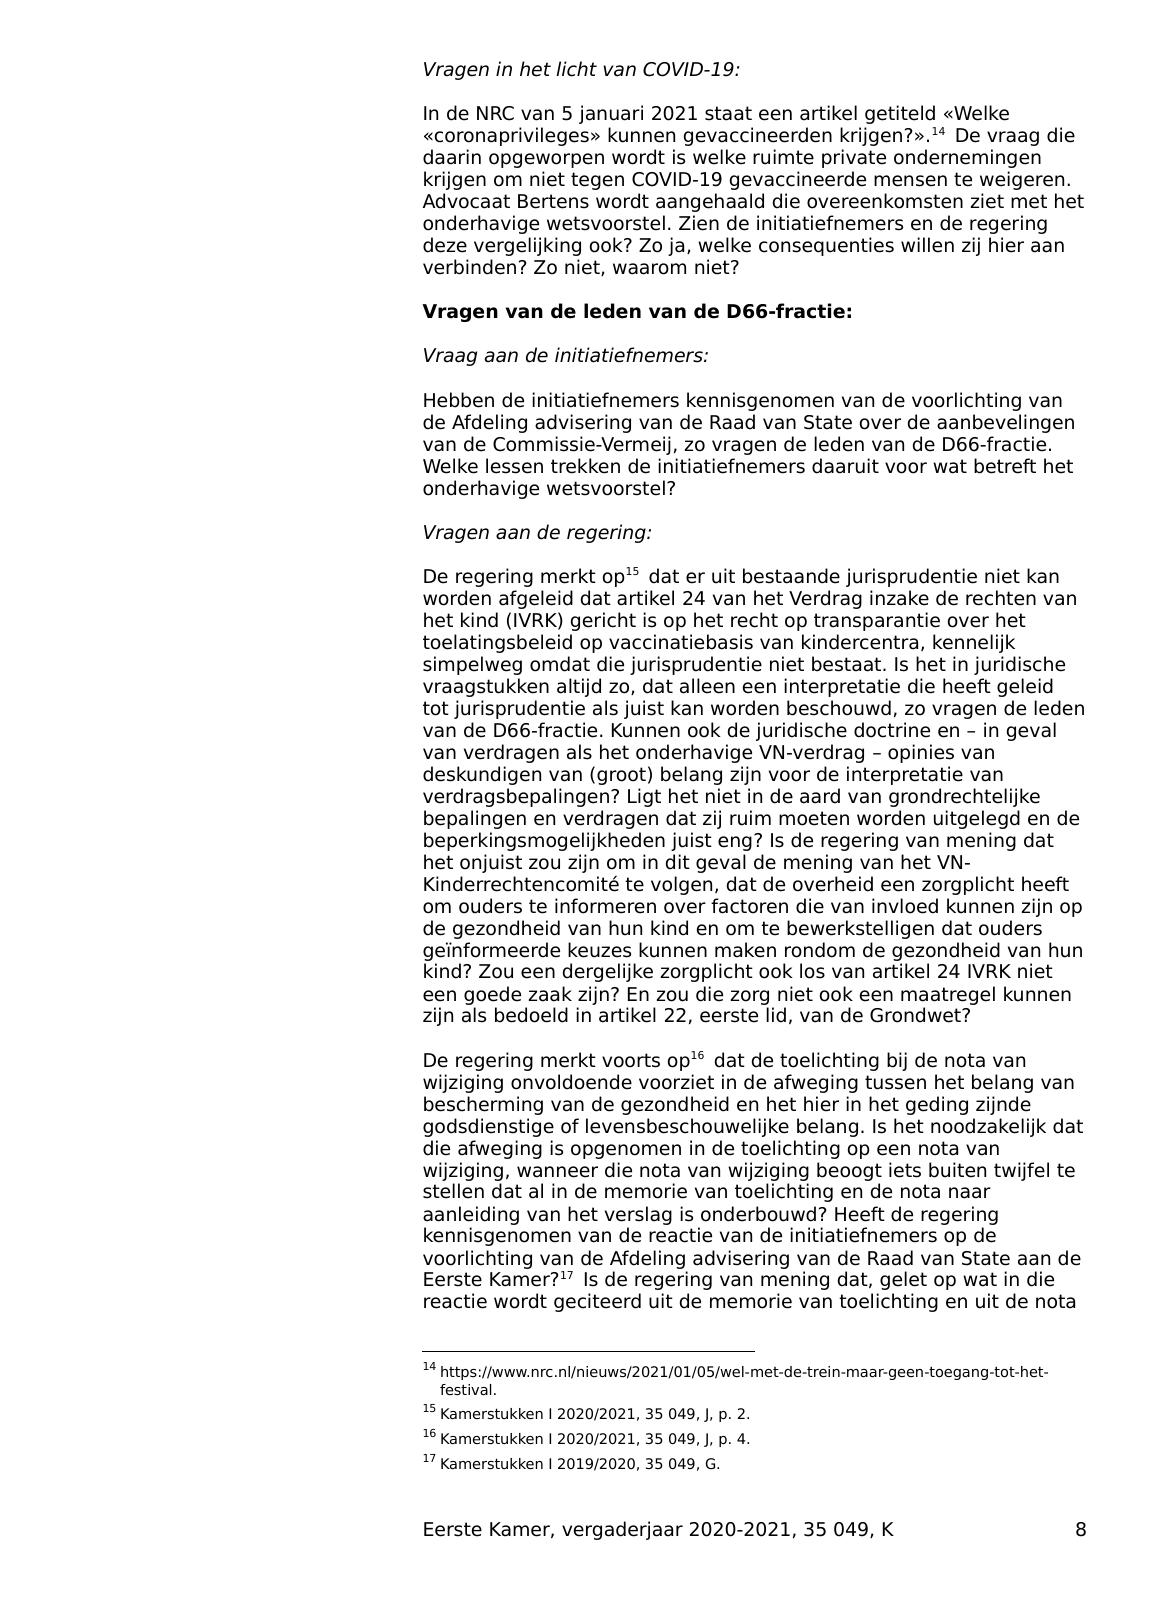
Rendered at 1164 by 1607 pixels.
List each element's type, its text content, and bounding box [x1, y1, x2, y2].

text https://www.nrc.nl/nieuws/2021/01/05/wel-met-de-trein-maar-geen-toegang-tot-het-festival. [422, 1360, 1087, 1399]
text Hebben de initiatiefnemers kennisgenomen van de voorlichting van de Afdeling advisering van de Raad van State over de aanbevelingen van de Commissie-Vermeij, zo vragen de leden van de D66-fractie. Welke lessen trekken de initiatiefnemers daaruit voor wat betreft het onderhavige wetsvoorstel? [422, 389, 1087, 499]
text In de NRC van 5 januari 2021 staat een artikel getiteld «Welke «coronaprivileges» kunnen gevaccineerden krijgen?». De vraag die daarin opgeworpen wordt is welke ruimte private ondernemingen krijgen om niet tegen COVID-19 gevaccineerde mensen te weigeren. Advocaat Bertens wordt aangehaald die overeenkomsten ziet met het onderhavige wetsvoorstel. Zien de initiatiefnemers en de regering deze vergelijking ook? Zo ja, welke consequenties willen zij hier aan verbinden? Zo niet, waarom niet? [422, 103, 1087, 279]
text Kamerstukken I 2019/2020, 35 049, G. [422, 1452, 1087, 1474]
text De regering merkt op dat er uit bestaande jurisprudentie niet kan worden afgeleid dat artikel 24 van het Verdrag inzake de rechten van het kind (IVRK) gericht is op het recht op transparantie over het toelatingsbeleid op vaccinatiebasis van kindercentra, kennelijk simpelweg omdat die jurisprudentie niet bestaat. Is het in juridische vraagstukken altijd zo, dat alleen een interpretatie die heeft geleid tot jurisprudentie als juist kan worden beschouwd, zo vragen de leden van de D66-fractie. Kunnen ook de juridische doctrine en – in geval van verdragen als het onderhavige VN-verdrag – opinies van deskundigen van (groot) belang zijn voor de interpretatie van verdragsbepalingen? Ligt het niet in de aard van grondrechtelijke bepalingen en verdragen dat zij ruim moeten worden uitgelegd en de beperkingsmogelijkheden juist eng? Is de regering van mening dat het onjuist zou zijn om in dit geval de mening van het VN-Kinderrechtencomité te volgen, dat de overheid een zorgplicht heeft om ouders te informeren over factoren die van invloed kunnen zijn op de gezondheid van hun kind en om te bewerkstelligen dat ouders geïnformeerde keuzes kunnen maken rondom de gezondheid van hun kind? Zou een dergelijke zorgplicht ook los van artikel 24 IVRK niet een goede zaak zijn? En zou die zorg niet ook een maatregel kunnen zijn als bedoeld in artikel 22, eerste lid, van de Grondwet? [422, 566, 1087, 1027]
subtitle Vragen aan de regering: [422, 522, 1087, 544]
subtitle Vragen in het licht van COVID-19: [422, 59, 1087, 81]
subtitle Vraag aan de initiatiefnemers: [422, 345, 1087, 367]
subtitle Vragen van de leden van de D66-fractie: [422, 301, 1087, 323]
text Kamerstukken I 2020/2021, 35 049, J, p. 2. [422, 1402, 1087, 1424]
text De regering merkt voorts op dat de toelichting bij de nota van wijziging onvoldoende voorziet in de afweging tussen het belang van bescherming van de gezondheid en het hier in het geding zijnde godsdienstige of levensbeschouwelijke belang. Is het noodzakelijk dat die afweging is opgenomen in de toelichting op een nota van wijziging, wanneer die nota van wijziging beoogt iets buiten twijfel te stellen dat al in de memorie van toelichting en de nota naar aanleiding van het verslag is onderbouwd? Heeft de regering kennisgenomen van de reactie van de initiatiefnemers op de voorlichting van de Afdeling advisering van de Raad van State aan de Eerste Kamer? Is de regering van mening dat, gelet op wat in die reactie wordt geciteerd uit de memorie van toelichting en uit de nota [422, 1049, 1087, 1313]
text Kamerstukken I 2020/2021, 35 049, J, p. 4. [422, 1427, 1087, 1449]
